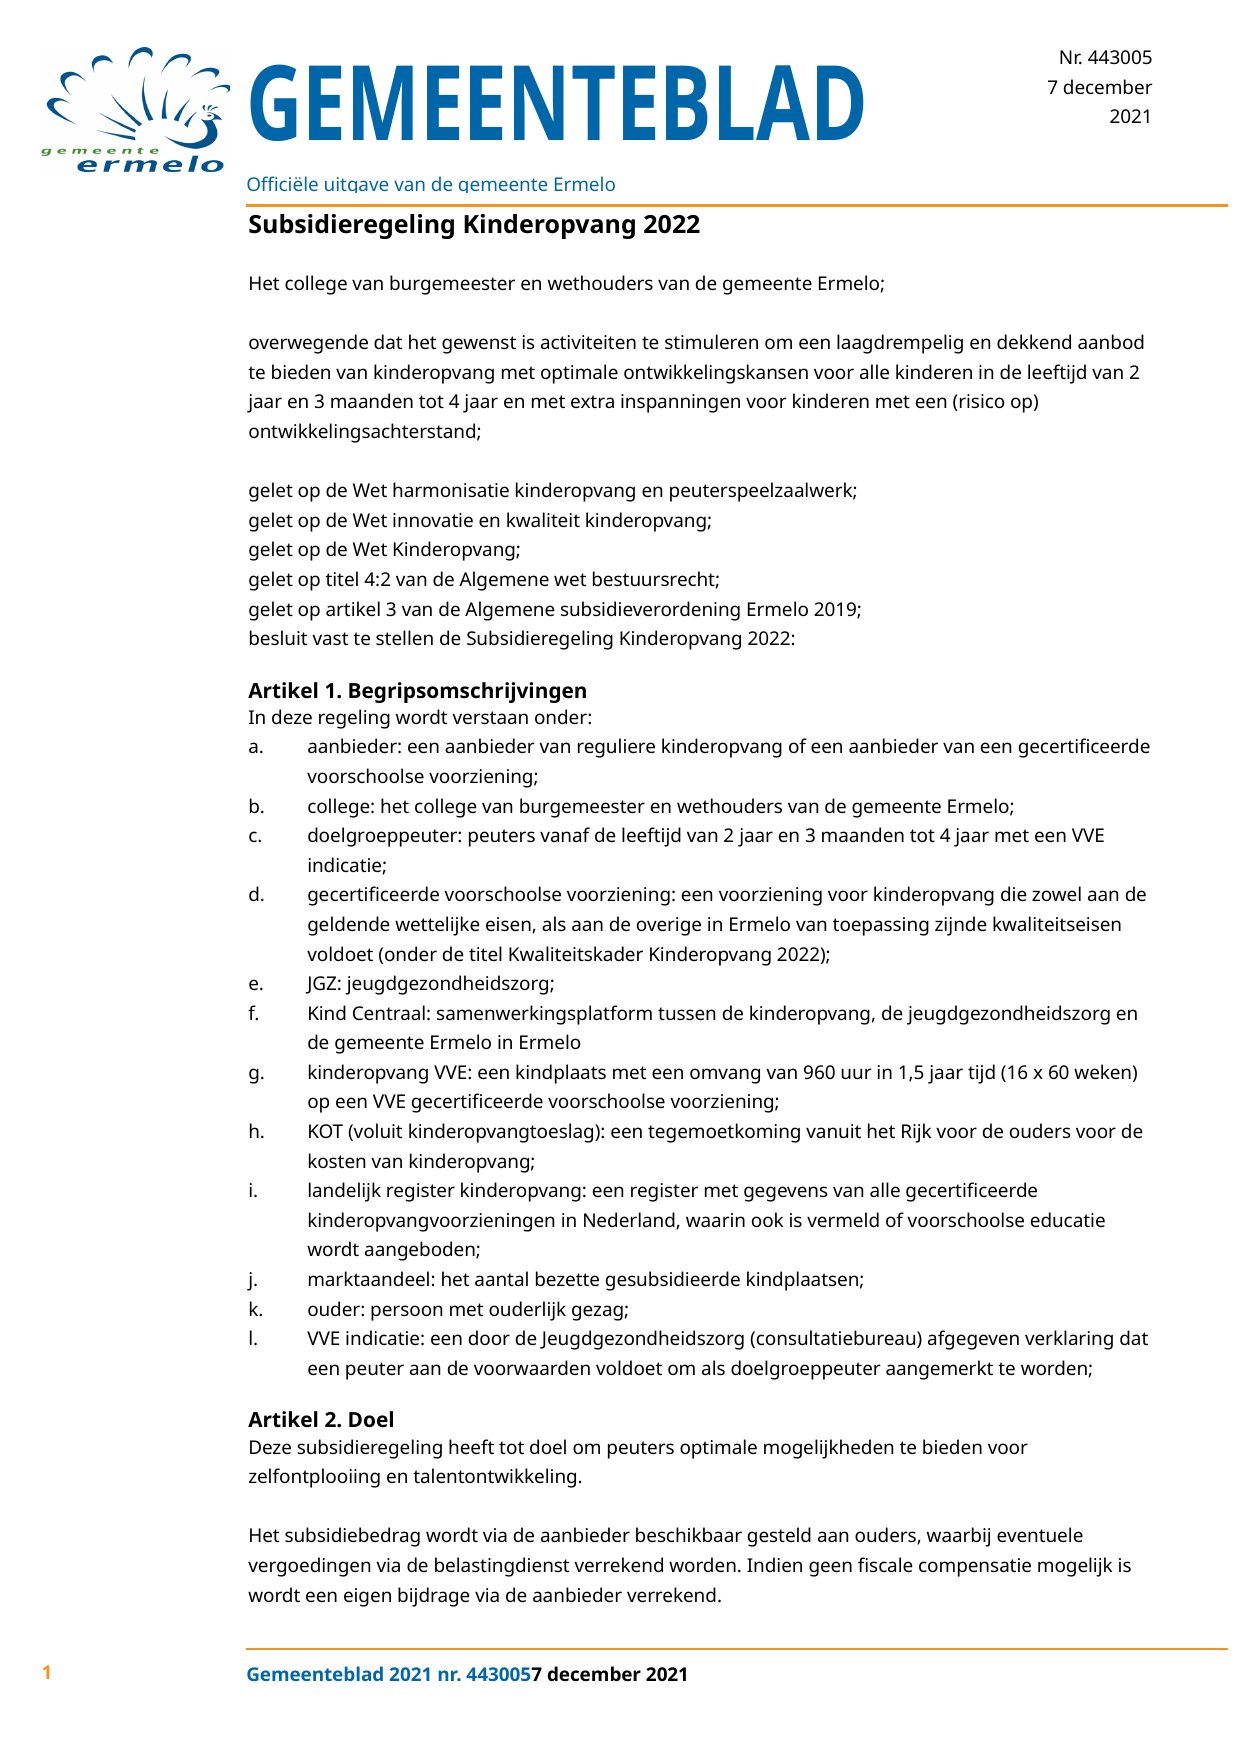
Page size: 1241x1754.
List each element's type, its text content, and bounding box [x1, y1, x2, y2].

list doelgroeppeuter: peuters vanaf de leeftijd van 2 jaar en 3 maanden tot 4 jaar met een VVE indicatie; [248, 822, 1152, 878]
list Kind Centraal: samenwerkingsplatform tussen de kinderopvang, de jeugdgezondheidszorg en de gemeente Ermelo in Ermelo [248, 1000, 1152, 1055]
text besluit vast te stellen de Subsidieregeling Kinderopvang 2022: [248, 625, 1152, 651]
list college: het college van burgemeester en wethouders van de gemeente Ermelo; [248, 793, 1152, 819]
text gelet op de Wet Kinderopvang; [248, 537, 1152, 562]
text gelet op artikel 3 van de Algemene subsidieverordening Ermelo 2019; [248, 596, 1152, 621]
text gelet op titel 4:2 van de Algemene wet bestuursrecht; [248, 566, 1152, 592]
list KOT (voluit kinderopvangtoeslag): een tegemoetkoming vanuit het Rijk voor de ouders voor de kosten van kinderopvang; [248, 1118, 1152, 1174]
list landelijk register kinderopvang: een register met gegevens van alle gecertificeerde kinderopvangvoorzieningen in Nederland, waarin ook is vermeld of voorschoolse educatie wordt aangeboden; [248, 1177, 1152, 1262]
text Het college van burgemeester en wethouders van de gemeente Ermelo; [248, 270, 1152, 296]
list gecertificeerde voorschoolse voorziening: een voorziening voor kinderopvang die zowel aan de geldende wettelijke eisen, als aan de overige in Ermelo van toepassing zijnde kwaliteitseisen voldoet (onder de titel Kwaliteitskader Kinderopvang 2022); [248, 882, 1152, 967]
list ouder: persoon met ouderlijk gezag; [248, 1296, 1152, 1322]
text Deze subsidieregeling heeft tot doel om peuters optimale mogelijkheden te bieden voor zelfontplooiing en talentontwikkeling. [248, 1434, 1152, 1489]
text gelet op de Wet harmonisatie kinderopvang en peuterspeelzaalwerk; [248, 477, 1152, 503]
text overwegende dat het gewenst is activiteiten te stimuleren om een laagdrempelig en dekkend aanbod te bieden van kinderopvang met optimale ontwikkelingskansen voor alle kinderen in de leeftijd van 2 jaar en 3 maanden tot 4 jaar en met extra inspanningen voor kinderen met een (risico op) ontwikkelingsachterstand; [248, 329, 1152, 444]
list marktaandeel: het aantal bezette gesubsidieerde kindplaatsen; [248, 1266, 1152, 1292]
text Artikel 1. Begripsomschrijvingen [248, 676, 1152, 704]
text gelet op de Wet innovatie en kwaliteit kinderopvang; [248, 507, 1152, 533]
text In deze regeling wordt verstaan onder: [248, 704, 1152, 730]
text Het subsidiebedrag wordt via de aanbieder beschikbaar gesteld aan ouders, waarbij eventuele vergoedingen via de belastingdienst verrekend worden. Indien geen fiscale compensatie mogelijk is wordt een eigen bijdrage via de aanbieder verrekend. [248, 1523, 1152, 1607]
list VVE indicatie: een door de Jeugdgezondheidszorg (consultatiebureau) afgegeven verklaring dat een peuter aan de voorwaarden voldoet om als doelgroeppeuter aangemerkt te worden; [248, 1325, 1152, 1381]
picture [41, 47, 231, 172]
text Artikel 2. Doel [248, 1405, 1152, 1434]
text Subsidieregeling Kinderopvang 2022 [248, 207, 1152, 241]
list aanbieder: een aanbieder van reguliere kinderopvang of een aanbieder van een gecertificeerde voorschoolse voorziening; [248, 734, 1152, 789]
list JGZ: jeugdgezondheidszorg; [248, 970, 1152, 996]
list kinderopvang VVE: een kindplaats met een omvang van 960 uur in 1,5 jaar tijd (16 x 60 weken) op een VVE gecertificeerde voorschoolse voorziening; [248, 1059, 1152, 1114]
